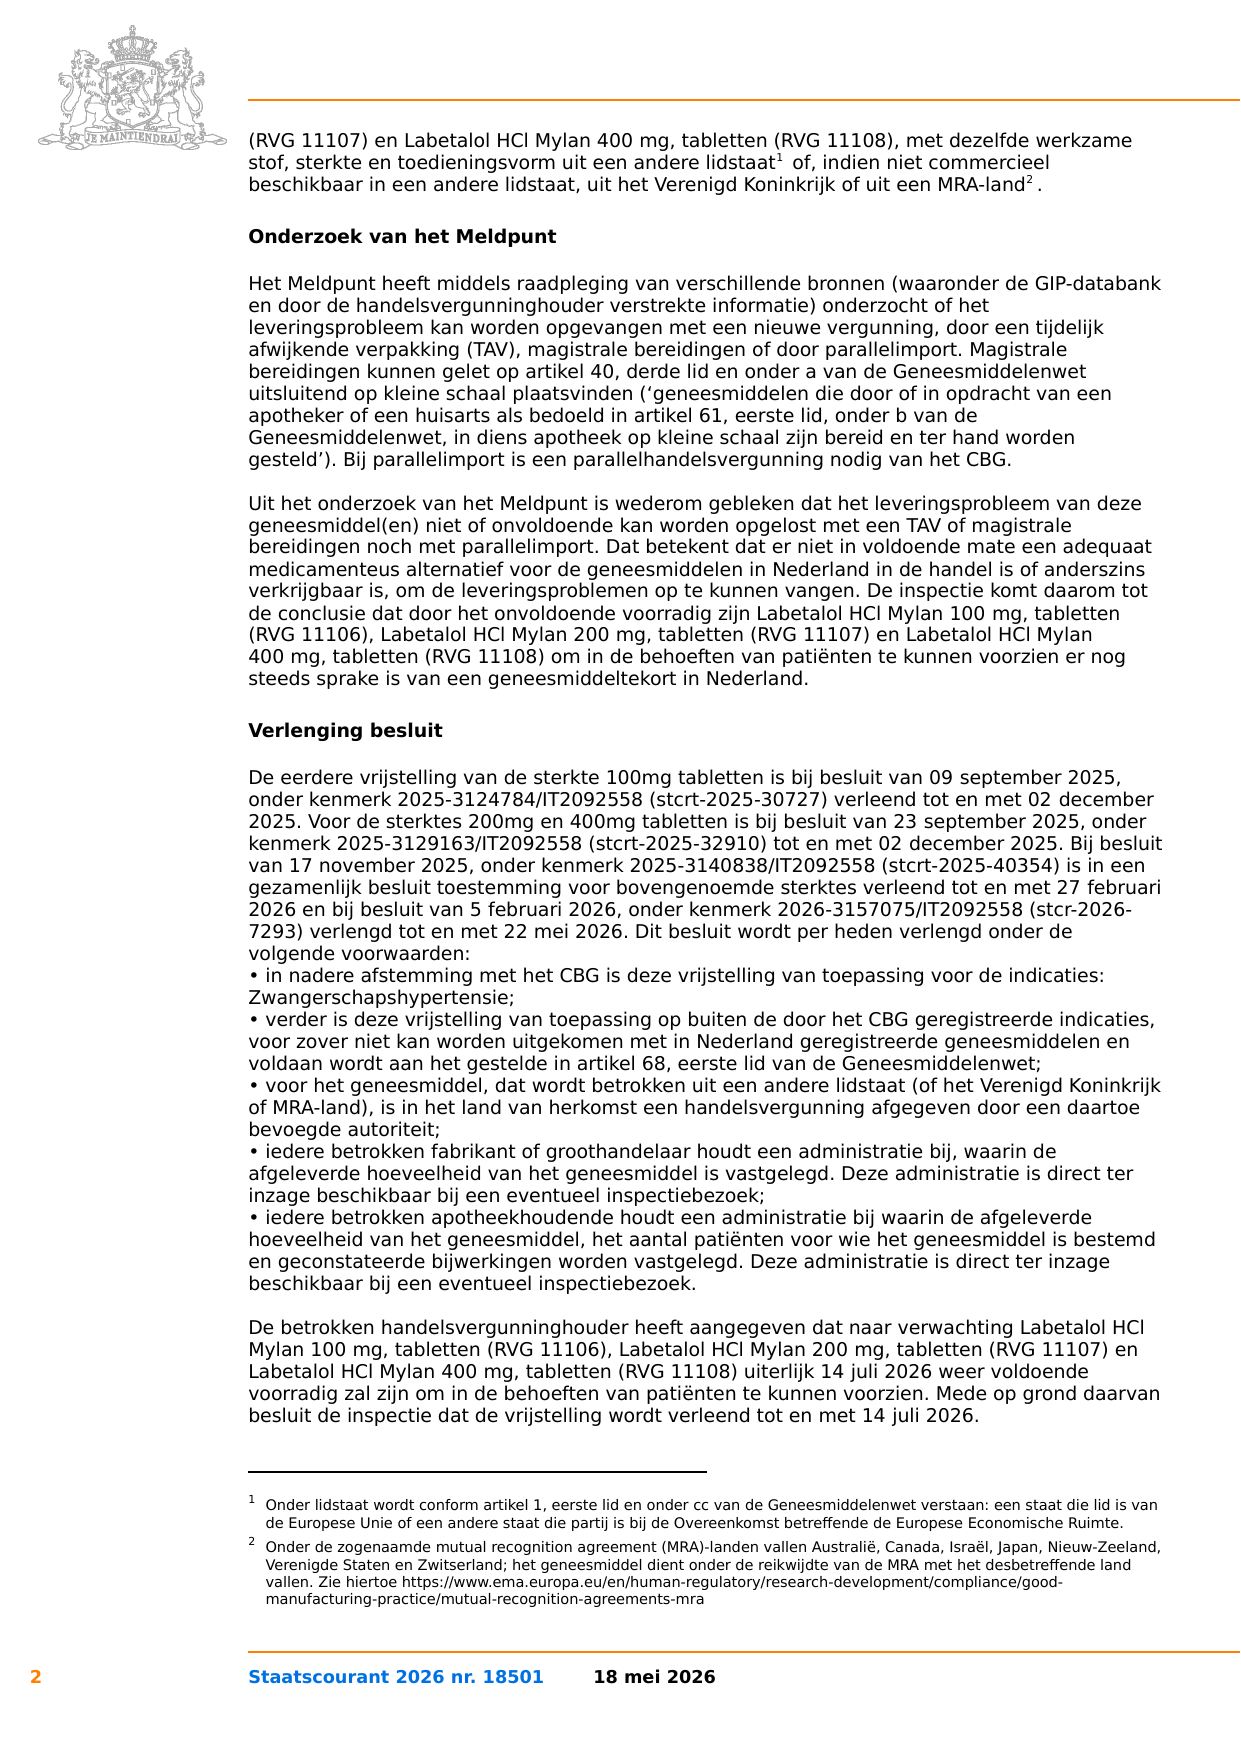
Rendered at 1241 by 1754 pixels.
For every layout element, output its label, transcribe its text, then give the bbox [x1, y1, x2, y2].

subtitle Onderzoek van het Meldpunt [248, 226, 1163, 248]
text Het Meldpunt heeft middels raadpleging van verschillende bronnen (waaronder de GIP-databank en door de handelsvergunninghouder verstrekte informatie) onderzocht of het leveringsprobleem kan worden opgevangen met een nieuwe vergunning, door een tijdelijk afwijkende verpakking (TAV), magistrale bereidingen of door parallelimport. Magistrale bereidingen kunnen gelet op artikel 40, derde lid en onder a van de Geneesmiddelenwet uitsluitend op kleine schaal plaatsvinden (‘geneesmiddelen die door of in opdracht van een apotheker of een huisarts als bedoeld in artikel 61, eerste lid, onder b van de Geneesmiddelenwet, in diens apotheek op kleine schaal zijn bereid en ter hand worden gesteld’). Bij parallelimport is een parallelhandelsvergunning nodig van het CBG. [248, 273, 1163, 471]
text Uit het onderzoek van het Meldpunt is wederom gebleken dat het leveringsprobleem van deze geneesmiddel(en) niet of onvoldoende kan worden opgelost met een TAV of magistrale bereidingen noch met parallelimport. Dat betekent dat er niet in voldoende mate een adequaat medicamenteus alternatief voor de geneesmiddelen in Nederland in de handel is of anderszins verkrijgbaar is, om de leveringsproblemen op te kunnen vangen. De inspectie komt daarom tot de conclusie dat door het onvoldoende voorradig zijn Labetalol HCl Mylan 100 mg, tabletten (RVG 11106), Labetalol HCl Mylan 200 mg, tabletten (RVG 11107) en Labetalol HCl Mylan 400 mg, tabletten (RVG 11108) om in de behoeften van patiënten te kunnen voorzien er nog steeds sprake is van een geneesmiddeltekort in Nederland. [248, 492, 1163, 690]
text • in nadere afstemming met het CBG is deze vrijstelling van toepassing voor de indicaties: Zwangerschapshypertensie; [248, 965, 1163, 1009]
text Onder lidstaat wordt conform artikel 1, eerste lid en onder cc van de Geneesmiddelenwet verstaan: een staat die lid is van de Europese Unie of een andere staat die partij is bij de Overeenkomst betreffende de Europese Economische Ruimte. [248, 1493, 1163, 1532]
subtitle Verlenging besluit [248, 720, 1163, 742]
text De eerdere vrijstelling van de sterkte 100mg tabletten is bij besluit van 09 september 2025, onder kenmerk 2025-3124784/IT2092558 (stcrt-2025-30727) verleend tot en met 02 december 2025. Voor de sterktes 200mg en 400mg tabletten is bij besluit van 23 september 2025, onder kenmerk 2025-3129163/IT2092558 (stcrt-2025-32910) tot en met 02 december 2025. Bij besluit van 17 november 2025, onder kenmerk 2025-3140838/IT2092558 (stcrt-2025-40354) is in een gezamenlijk besluit toestemming voor bovengenoemde sterktes verleend tot en met 27 februari 2026 en bij besluit van 5 februari 2026, onder kenmerk 2026-3157075/IT2092558 (stcr-2026-7293) verlengd tot en met 22 mei 2026. Dit besluit wordt per heden verlengd onder de volgende voorwaarden: [248, 767, 1163, 965]
text Onder de zogenaamde mutual recognition agreement (MRA)-landen vallen Australië, Canada, Israël, Japan, Nieuw-Zeeland, Verenigde Staten en Zwitserland; het geneesmiddel dient onder de reikwijdte van de MRA met het desbetreffende land vallen. Zie hiertoe https://www.ema.europa.eu/en/human-regulatory/research-development/compliance/good-manufacturing-practice/mutual-recognition-agreements-mra [248, 1535, 1163, 1608]
text • voor het geneesmiddel, dat wordt betrokken uit een andere lidstaat (of het Verenigd Koninkrijk of MRA-land), is in het land van herkomst een handelsvergunning afgegeven door een daartoe bevoegde autoriteit; [248, 1075, 1163, 1141]
text • verder is deze vrijstelling van toepassing op buiten de door het CBG geregistreerde indicaties, voor zover niet kan worden uitgekomen met in Nederland geregistreerde geneesmiddelen en voldaan wordt aan het gestelde in artikel 68, eerste lid van de Geneesmiddelenwet; [248, 1009, 1163, 1075]
picture [38, 25, 227, 150]
text • iedere betrokken apotheekhoudende houdt een administratie bij waarin de afgeleverde hoeveelheid van het geneesmiddel, het aantal patiënten voor wie het geneesmiddel is bestemd en geconstateerde bijwerkingen worden vastgelegd. Deze administratie is direct ter inzage beschikbaar bij een eventueel inspectiebezoek. [248, 1207, 1163, 1295]
text De betrokken handelsvergunninghouder heeft aangegeven dat naar verwachting Labetalol HCl Mylan 100 mg, tabletten (RVG 11106), Labetalol HCl Mylan 200 mg, tabletten (RVG 11107) en Labetalol HCl Mylan 400 mg, tabletten (RVG 11108) uiterlijk 14 juli 2026 weer voldoende voorradig zal zijn om in de behoeften van patiënten te kunnen voorzien. Mede op grond daarvan besluit de inspectie dat de vrijstelling wordt verleend tot en met 14 juli 2026. [248, 1317, 1163, 1427]
text (RVG 11107) en Labetalol HCl Mylan 400 mg, tabletten (RVG 11108), met dezelfde werkzame stof, sterkte en toedieningsvorm uit een andere lidstaat of, indien niet commercieel beschikbaar in een andere lidstaat, uit het Verenigd Koninkrijk of uit een MRA-land. [248, 130, 1163, 196]
text • iedere betrokken fabrikant of groothandelaar houdt een administratie bij, waarin de afgeleverde hoeveelheid van het geneesmiddel is vastgelegd. Deze administratie is direct ter inzage beschikbaar bij een eventueel inspectiebezoek; [248, 1141, 1163, 1207]
